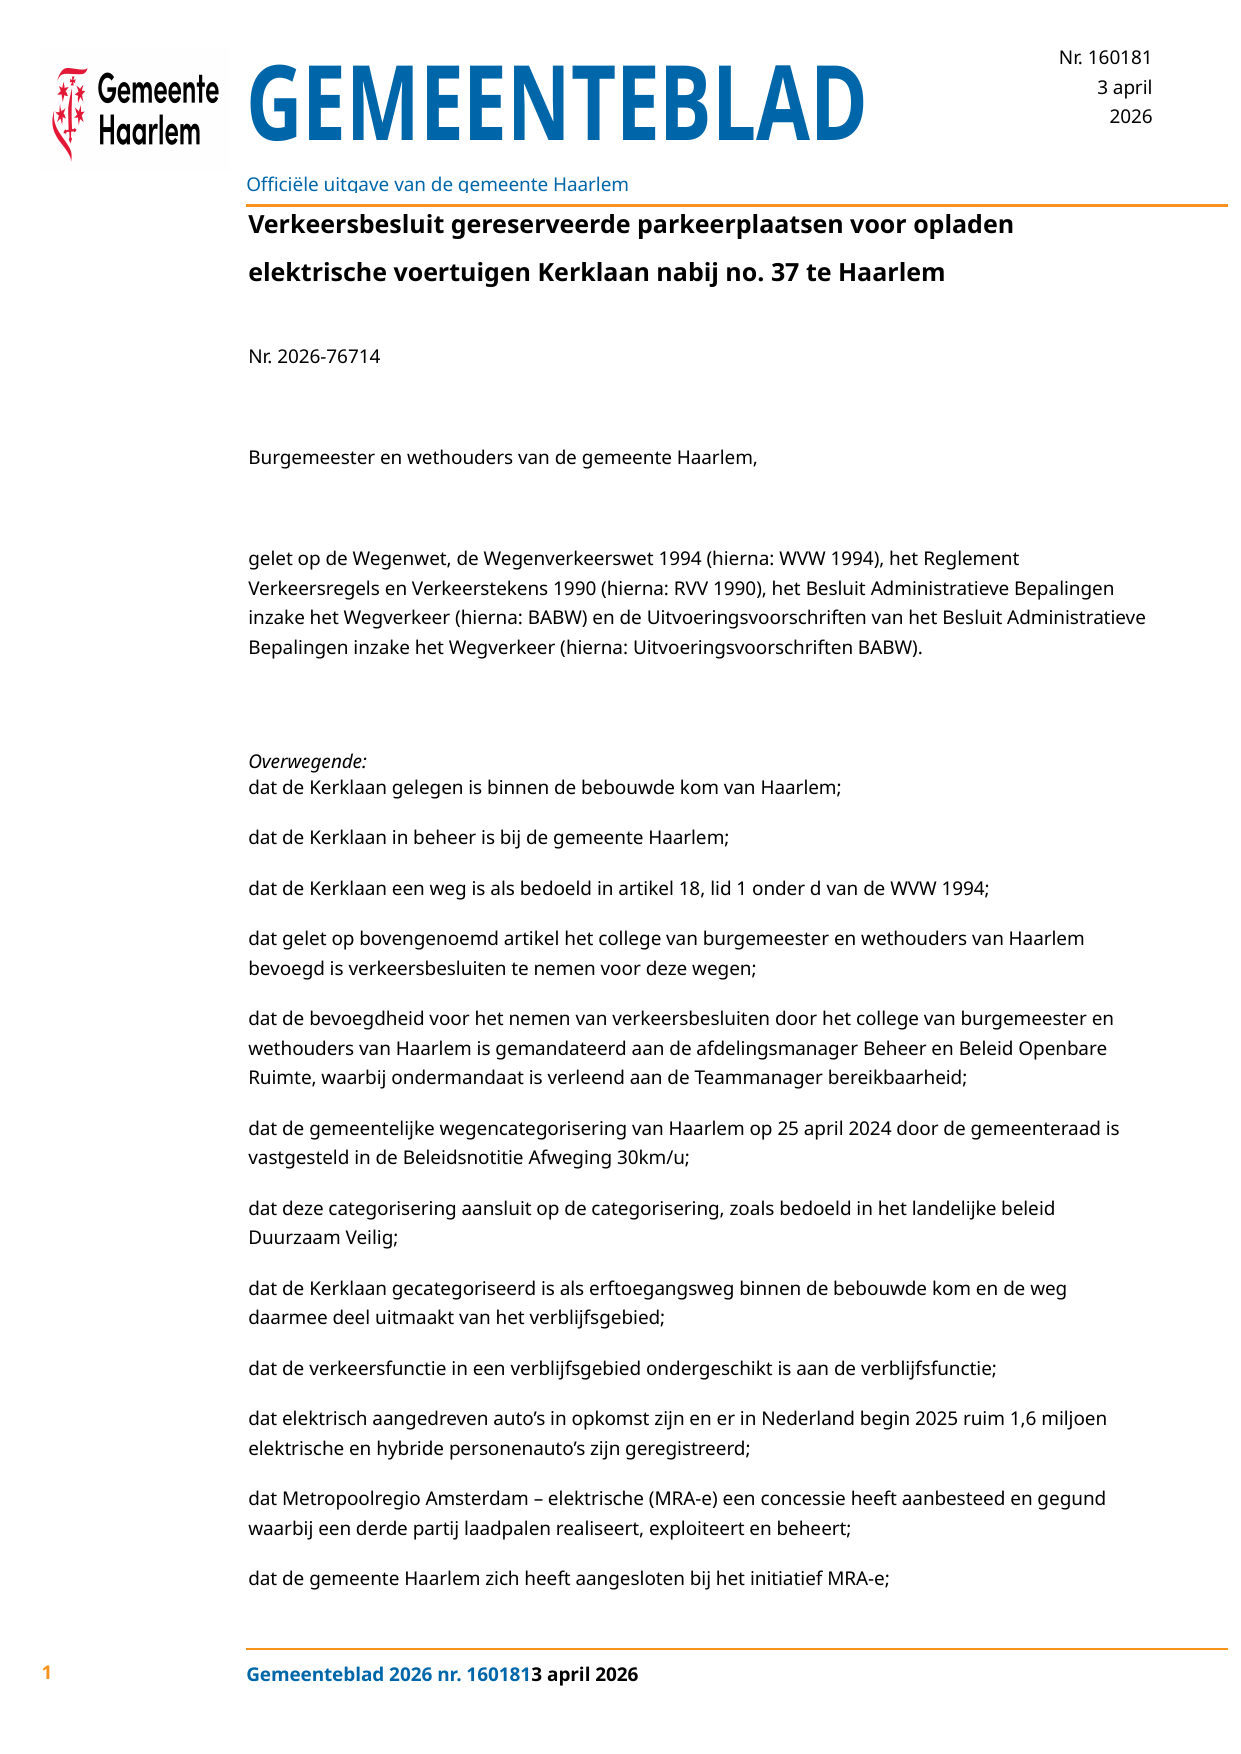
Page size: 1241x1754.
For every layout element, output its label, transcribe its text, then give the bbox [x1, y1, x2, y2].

text dat elektrisch aangedreven auto’s in opkomst zijn en er in Nederland begin 2025 ruim 1,6 miljoen elektrische en hybride personenauto’s zijn geregistreerd; [248, 1405, 1152, 1461]
text gelet op de Wegenwet, de Wegenverkeerswet 1994 (hierna: WVW 1994), het Reglement Verkeersregels en Verkeerstekens 1990 (hierna: RVV 1990), het Besluit Administratieve Bepalingen inzake het Wegverkeer (hierna: BABW) en de Uitvoeringsvoorschriften van het Besluit Administratieve Bepalingen inzake het Wegverkeer (hierna: Uitvoeringsvoorschriften BABW). [248, 545, 1152, 660]
text dat de Kerklaan in beheer is bij de gemeente Haarlem; [248, 824, 1152, 850]
text dat de Kerklaan gecategoriseerd is als erftoegangsweg binnen de bebouwde kom en de weg daarmee deel uitmaakt van het verblijfsgebied; [248, 1275, 1152, 1330]
text dat gelet op bovengenoemd artikel het college van burgemeester en wethouders van Haarlem bevoegd is verkeersbesluiten te nemen voor deze wegen; [248, 925, 1152, 981]
text dat deze categorisering aansluit op de categorisering, zoals bedoeld in het landelijke beleid Duurzaam Veilig; [248, 1195, 1152, 1250]
text dat de Kerklaan gelegen is binnen de bebouwde kom van Haarlem; [248, 774, 1152, 800]
picture [41, 47, 231, 172]
text Burgemeester en wethouders van de gemeente Haarlem, [248, 444, 1152, 470]
text Nr. 2026-76714 [248, 344, 1152, 369]
text dat de verkeersfunctie in een verblijfsgebied ondergeschikt is aan de verblijfsfunctie; [248, 1355, 1152, 1381]
text dat de Kerklaan een weg is als bedoeld in artikel 18, lid 1 onder d van de WVW 1994; [248, 875, 1152, 901]
text Verkeersbesluit gereserveerde parkeerplaatsen voor opladen elektrische voertuigen Kerklaan nabij no. 37 te Haarlem [248, 207, 1152, 288]
text dat de gemeentelijke wegencategorisering van Haarlem op 25 april 2024 door de gemeenteraad is vastgesteld in de Beleidsnotitie Afweging 30km/u; [248, 1115, 1152, 1170]
text dat Metropoolregio Amsterdam – elektrische (MRA-e) een concessie heeft aanbesteed en gegund waarbij een derde partij laadpalen realiseert, exploiteert en beheert; [248, 1485, 1152, 1541]
text dat de gemeente Haarlem zich heeft aangesloten bij het initiatief MRA-e; [248, 1565, 1152, 1591]
text dat de bevoegdheid voor het nemen van verkeersbesluiten door het college van burgemeester en wethouders van Haarlem is gemandateerd aan de afdelingsmanager Beheer en Beleid Openbare Ruimte, waarbij ondermandaat is verleend aan de Teammanager bereikbaarheid; [248, 1005, 1152, 1090]
text Overwegende: [248, 748, 1152, 774]
